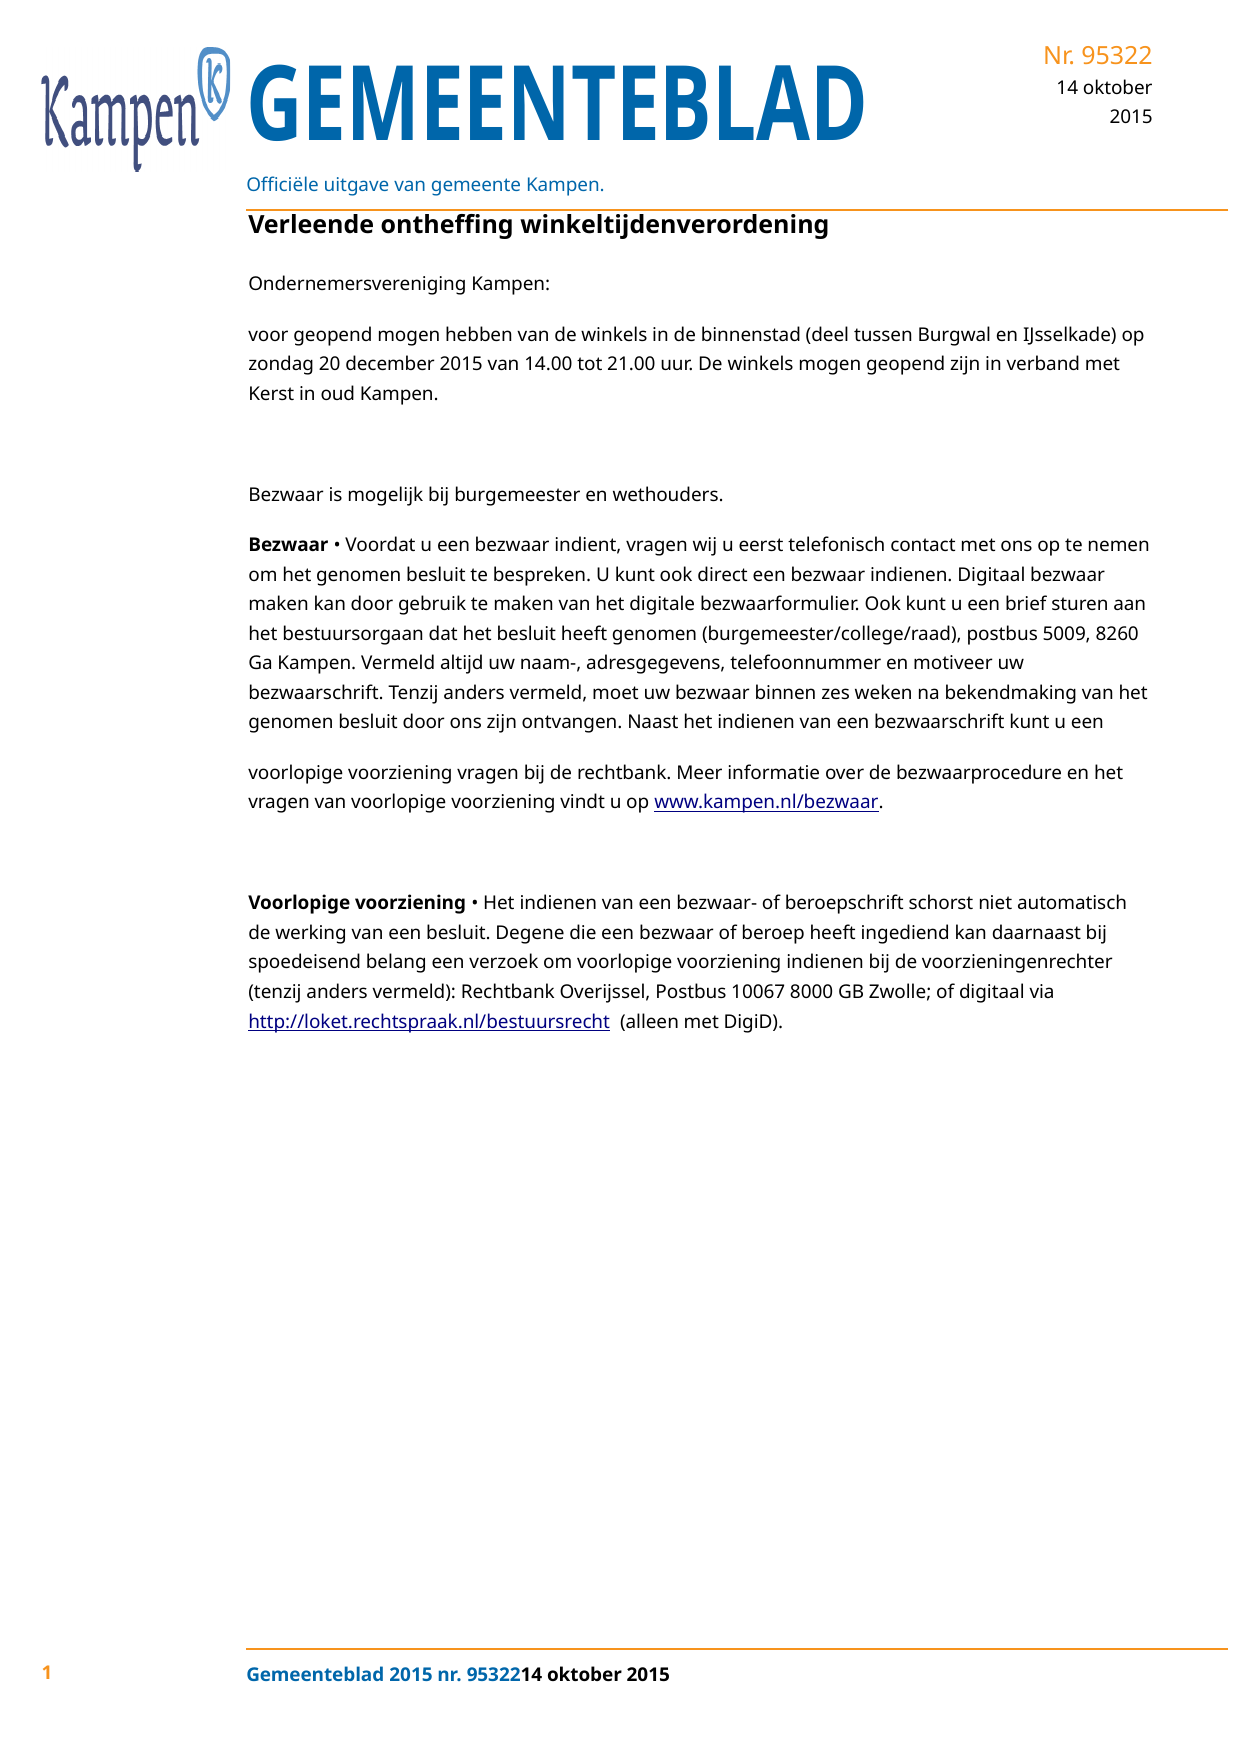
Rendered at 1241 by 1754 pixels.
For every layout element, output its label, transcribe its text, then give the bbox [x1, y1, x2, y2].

text voor geopend mogen hebben van de winkels in de binnenstad (deel tussen Burgwal en IJsselkade) op zondag 20 december 2015 van 14.00 tot 21.00 uur. De winkels mogen geopend zijn in verband met Kerst in oud Kampen. [248, 321, 1152, 406]
text Ondernemersvereniging Kampen: [248, 270, 1152, 296]
text voorlopige voorziening vragen bij de rechtbank. Meer informatie over de bezwaarprocedure en het vragen van voorlopige voorziening vindt u op www.kampen.nl/bezwaar. [248, 759, 1152, 814]
picture [41, 47, 231, 172]
text Voorlopige voorziening • Het indienen van een bezwaar- of beroepschrift schorst niet automatisch de werking van een besluit. Degene die een bezwaar of beroep heeft ingediend kan daarnaast bij spoedeisend belang een verzoek om voorlopige voorziening indienen bij de voorzieningenrechter (tenzij anders vermeld): Rechtbank Overijssel, Postbus 10067 8000 GB Zwolle; of digitaal via http://loket.rechtspraak.nl/bestuursrecht (alleen met DigiD). [248, 889, 1152, 1033]
text Bezwaar is mogelijk bij burgemeester en wethouders. [248, 481, 1152, 506]
text Verleende ontheffing winkeltijdenverordening [248, 211, 1152, 241]
text Bezwaar • Voordat u een bezwaar indient, vragen wij u eerst telefonisch contact met ons op te nemen om het genomen besluit te bespreken. U kunt ook direct een bezwaar indienen. Digitaal bezwaar maken kan door gebruik te maken van het digitale bezwaarformulier. Ook kunt u een brief sturen aan het bestuursorgaan dat het besluit heeft genomen (burgemeester/college/raad), postbus 5009, 8260 Ga Kampen. Vermeld altijd uw naam-, adresgegevens, telefoonnummer en motiveer uw bezwaarschrift. Tenzij anders vermeld, moet uw bezwaar binnen zes weken na bekendmaking van het genomen besluit door ons zijn ontvangen. Naast het indienen van een bezwaarschrift kunt u een [248, 531, 1152, 734]
